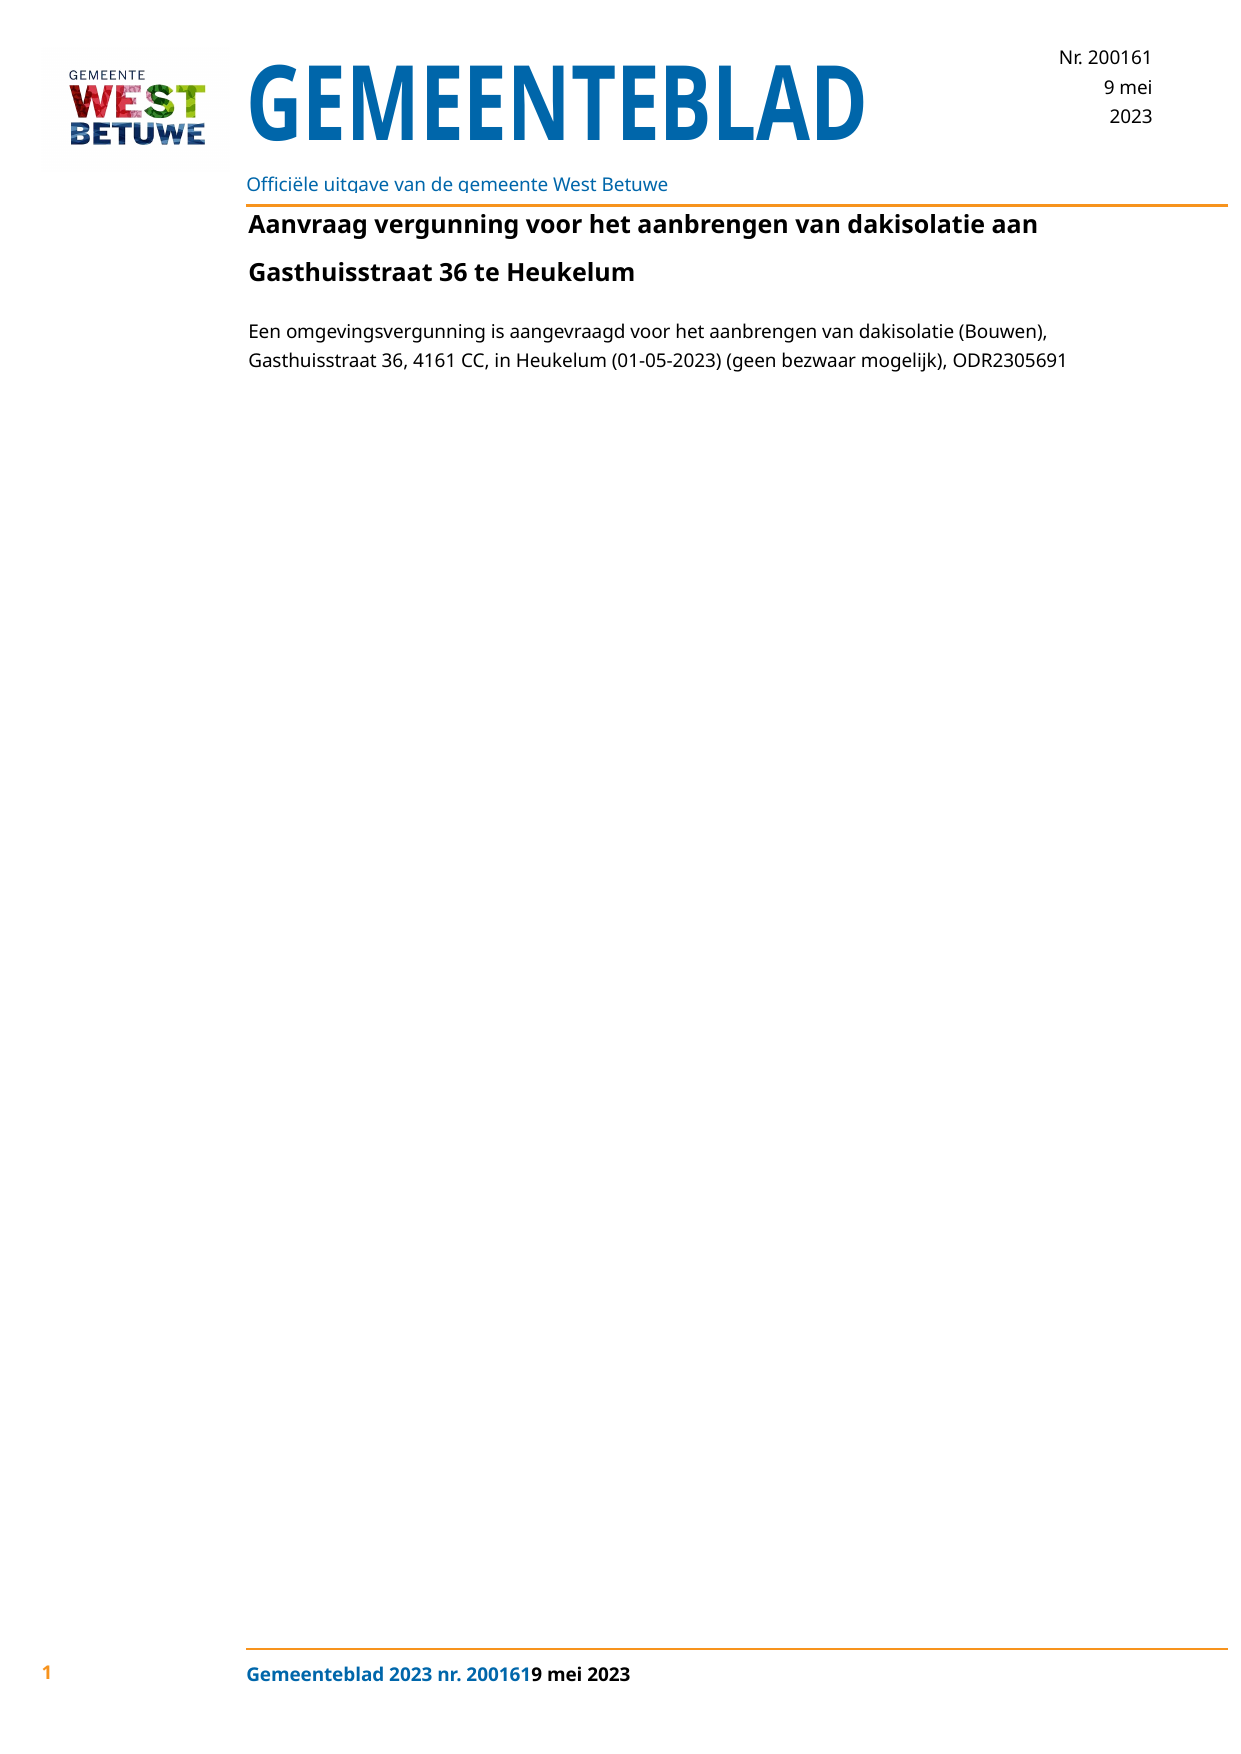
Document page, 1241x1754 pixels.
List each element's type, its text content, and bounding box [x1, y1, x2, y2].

text Aanvraag vergunning voor het aanbrengen van dakisolatie aan Gasthuisstraat 36 te Heukelum [248, 207, 1152, 288]
text Een omgevingsvergunning is aangevraagd voor het aanbrengen van dakisolatie (Bouwen), Gasthuisstraat 36, 4161 CC, in Heukelum (01-05-2023) (geen bezwaar mogelijk), ODR2305691 [248, 318, 1152, 373]
picture [41, 47, 231, 172]
